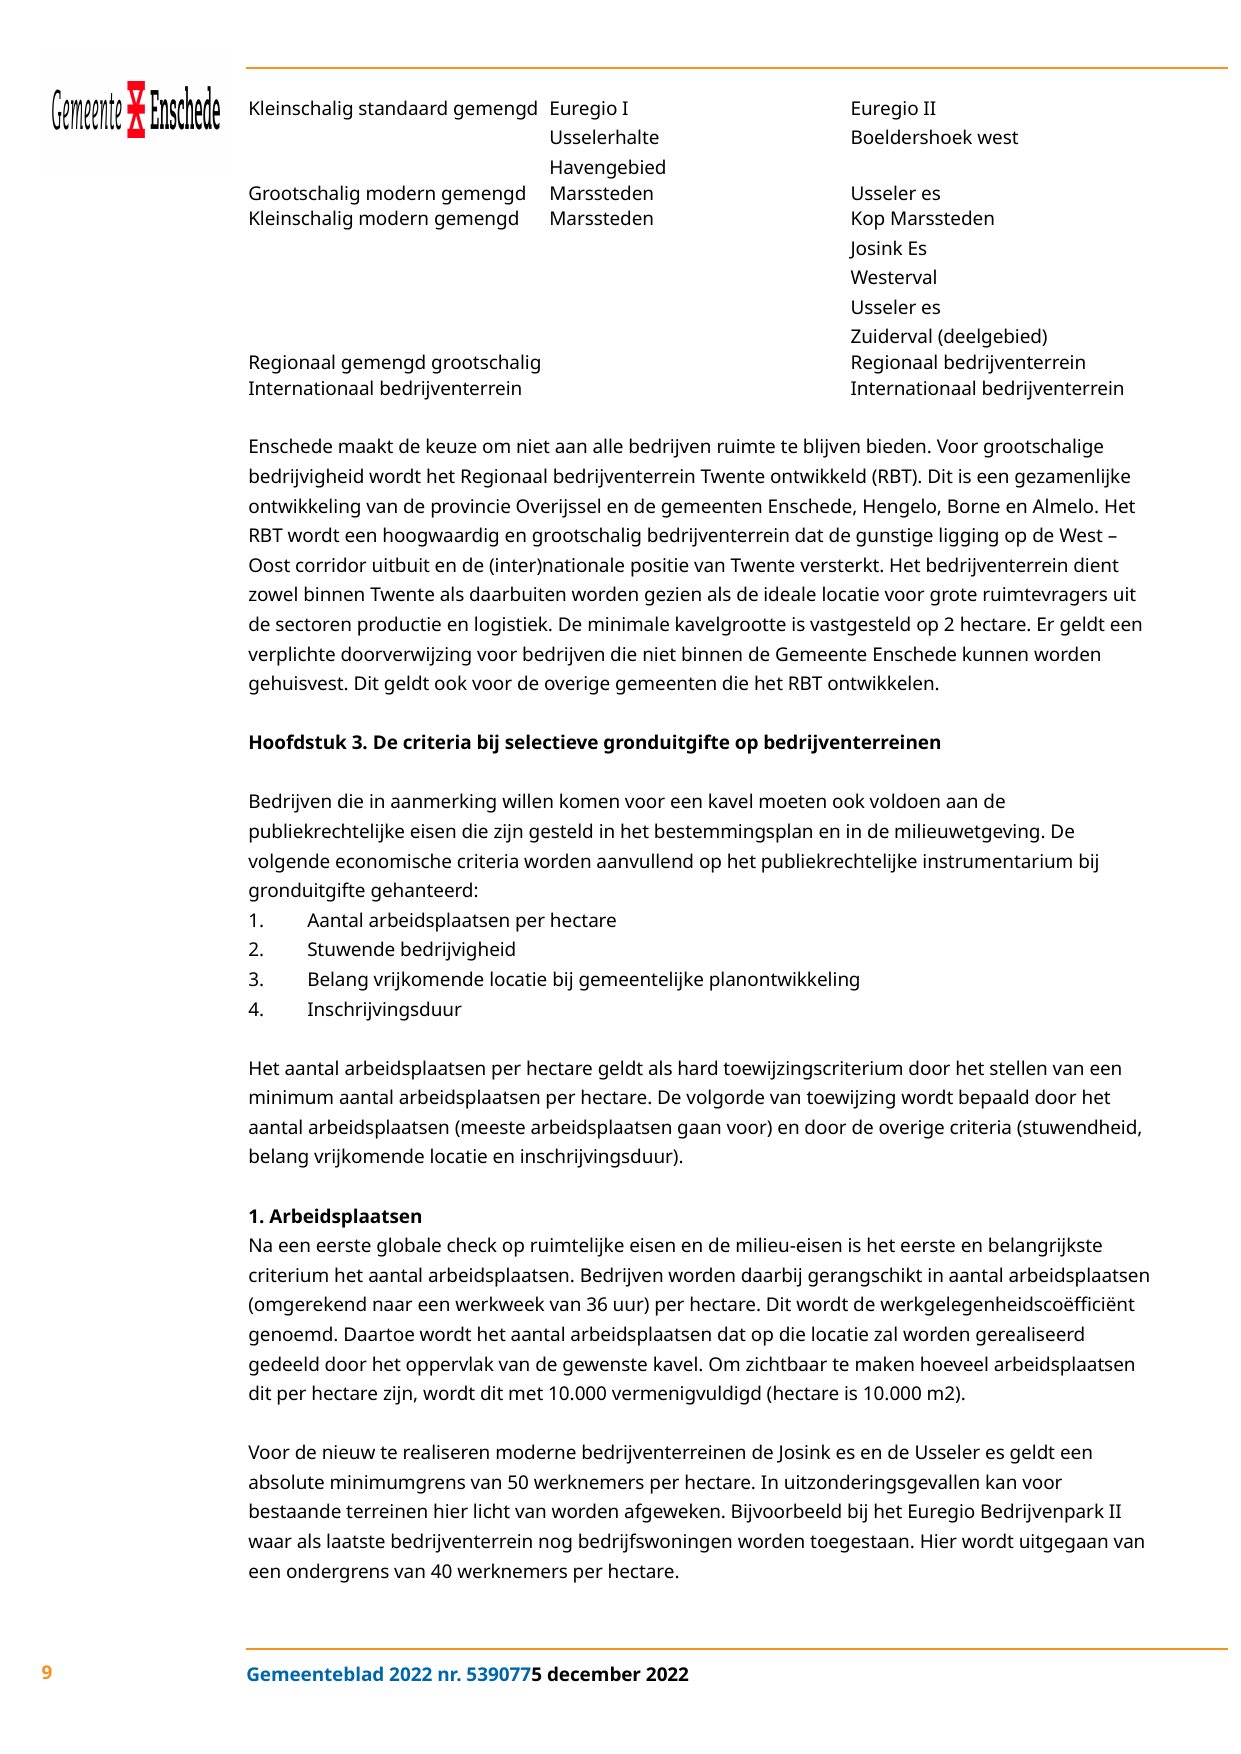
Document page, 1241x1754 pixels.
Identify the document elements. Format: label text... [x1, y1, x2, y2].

text Bedrijven die in aanmerking willen komen voor een kavel moeten ook voldoen aan de publiekrechtelijke eisen die zijn gesteld in het bestemmingsplan en in de milieuwetgeving. De volgende economische criteria worden aanvullend op het publiekrechtelijke instrumentarium bij gronduitgifte gehanteerd: [248, 789, 1152, 903]
list Stuwende bedrijvigheid [248, 937, 1152, 962]
table_cell Euregio II Boeldershoek west [850, 95, 1152, 180]
table_cell Internationaal bedrijventerrein [248, 375, 549, 401]
table_cell Regionaal gemengd grootschalig [248, 350, 549, 375]
list Aantal arbeidsplaatsen per hectare [248, 907, 1152, 933]
table_cell Kleinschalig modern gemengd [248, 205, 549, 349]
table_cell Euregio I Usselerhalte Havengebied [549, 95, 850, 180]
table_cell Kleinschalig standaard gemengd [248, 95, 549, 180]
table_cell Usseler es [850, 180, 1152, 205]
text Hoofdstuk 3. De criteria bij selectieve gronduitgifte op bedrijventerreinen [248, 729, 1152, 755]
text Enschede maakt de keuze om niet aan alle bedrijven ruimte te blijven bieden. Voor grootschalige bedrijvigheid wordt het Regionaal bedrijventerrein Twente ontwikkeld (RBT). Dit is een gezamenlijke ontwikkeling van de provincie Overijssel en de gemeenten Enschede, Hengelo, Borne en Almelo. Het RBT wordt een hoogwaardig en grootschalig bedrijventerrein dat de gunstige ligging op de West – Oost corridor uitbuit en de (inter)nationale positie van Twente versterkt. Het bedrijventerrein dient zowel binnen Twente als daarbuiten worden gezien als de ideale locatie voor grote ruimtevragers uit de sectoren productie en logistiek. De minimale kavelgrootte is vastgesteld op 2 hectare. Er geldt een verplichte doorverwijzing voor bedrijven die niet binnen de Gemeente Enschede kunnen worden gehuisvest. Dit geldt ook voor de overige gemeenten die het RBT ontwikkelen. [248, 434, 1152, 696]
list Belang vrijkomende locatie bij gemeentelijke planontwikkeling [248, 966, 1152, 992]
table_cell Internationaal bedrijventerrein [850, 375, 1152, 401]
list Inschrijvingsduur [248, 996, 1152, 1022]
table_cell [549, 350, 850, 375]
text Voor de nieuw te realiseren moderne bedrijventerreinen de Josink es en de Usseler es geldt een absolute minimumgrens van 50 werknemers per hectare. In uitzonderingsgevallen kan voor bestaande terreinen hier licht van worden afgeweken. Bijvoorbeeld bij het Euregio Bedrijvenpark II waar als laatste bedrijventerrein nog bedrijfswoningen worden toegestaan. Hier wordt uitgegaan van een ondergrens van 40 werknemers per hectare. [248, 1439, 1152, 1584]
table_cell Marssteden [549, 180, 850, 205]
text Het aantal arbeidsplaatsen per hectare geldt als hard toewijzingscriterium door het stellen van een minimum aantal arbeidsplaatsen per hectare. De volgorde van toewijzing wordt bepaald door het aantal arbeidsplaatsen (meeste arbeidsplaatsen gaan voor) en door de overige criteria (stuwendheid, belang vrijkomende locatie en inschrijvingsduur). [248, 1055, 1152, 1169]
text Na een eerste globale check op ruimtelijke eisen en de milieu-eisen is het eerste en belangrijkste criterium het aantal arbeidsplaatsen. Bedrijven worden daarbij gerangschikt in aantal arbeidsplaatsen (omgerekend naar een werkweek van 36 uur) per hectare. Dit wordt de werkgelegenheidscoëfficiënt genoemd. Daartoe wordt het aantal arbeidsplaatsen dat op die locatie zal worden gerealiseerd gedeeld door het oppervlak van de gewenste kavel. Om zichtbaar te maken hoeveel arbeidsplaatsen dit per hectare zijn, wordt dit met 10.000 vermenigvuldigd (hectare is 10.000 m2). [248, 1232, 1152, 1406]
text 1. Arbeidsplaatsen [248, 1203, 1152, 1229]
picture [41, 47, 231, 172]
table_cell Kop Marssteden Josink Es Westerval Usseler es Zuiderval (deelgebied) [850, 205, 1152, 349]
table_cell Regionaal bedrijventerrein [850, 350, 1152, 375]
table_cell Grootschalig modern gemengd [248, 180, 549, 205]
table_cell Marssteden [549, 205, 850, 349]
table_cell [549, 375, 850, 401]
